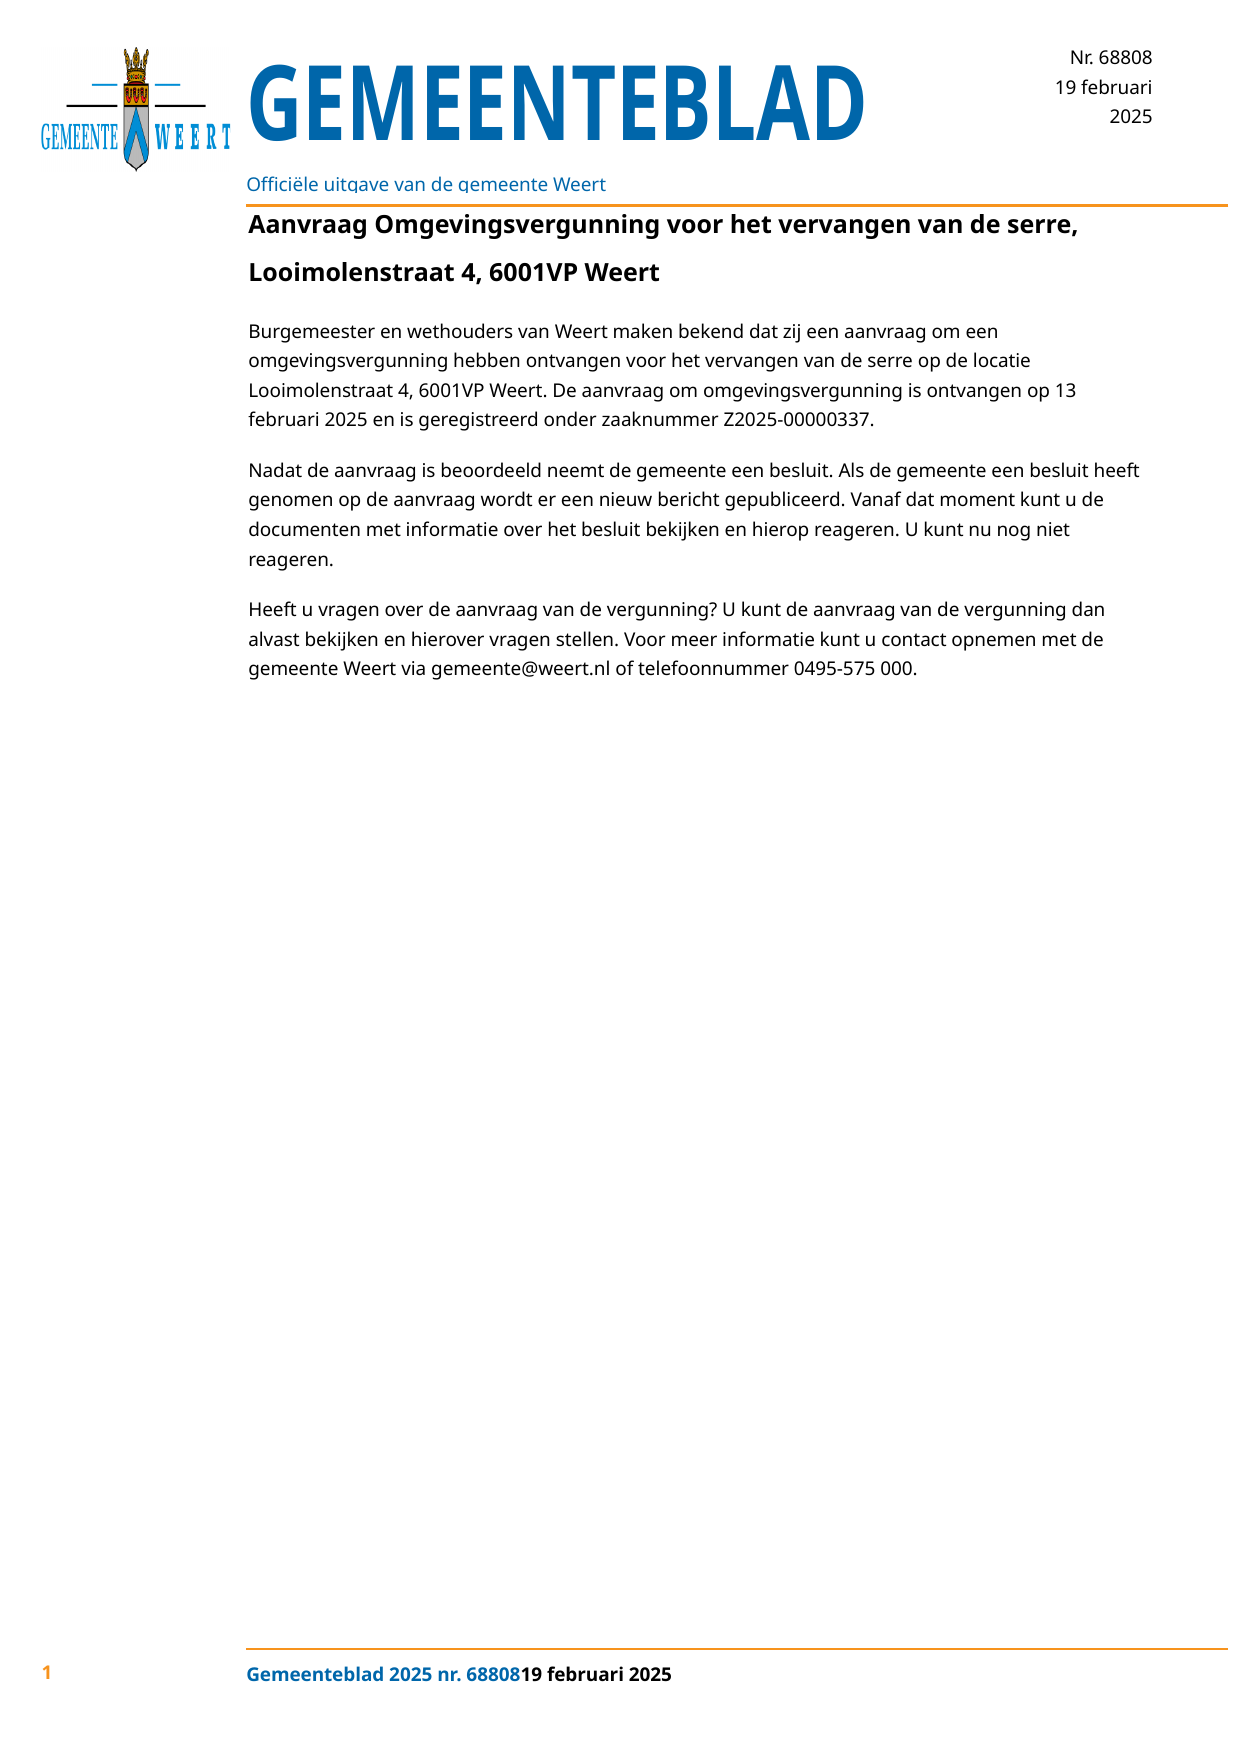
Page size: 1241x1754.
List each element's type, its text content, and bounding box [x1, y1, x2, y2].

text Nadat de aanvraag is beoordeeld neemt de gemeente een besluit. Als de gemeente een besluit heeft genomen op de aanvraag wordt er een nieuw bericht gepubliceerd. Vanaf dat moment kunt u de documenten met informatie over het besluit bekijken en hierop reageren. U kunt nu nog niet reageren. [248, 457, 1152, 572]
text Heeft u vragen over de aanvraag van de vergunning? U kunt de aanvraag van de vergunning dan alvast bekijken en hierover vragen stellen. Voor meer informatie kunt u contact opnemen met de gemeente Weert via gemeente@weert.nl of telefoonnummer 0495-575 000. [248, 596, 1152, 681]
text Aanvraag Omgevingsvergunning voor het vervangen van de serre, Looimolenstraat 4, 6001VP Weert [248, 207, 1152, 288]
picture [41, 47, 231, 172]
text Burgemeester en wethouders van Weert maken bekend dat zij een aanvraag om een omgevingsvergunning hebben ontvangen voor het vervangen van de serre op de locatie Looimolenstraat 4, 6001VP Weert. De aanvraag om omgevingsvergunning is ontvangen op 13 februari 2025 en is geregistreerd onder zaaknummer Z2025-00000337. [248, 318, 1152, 432]
